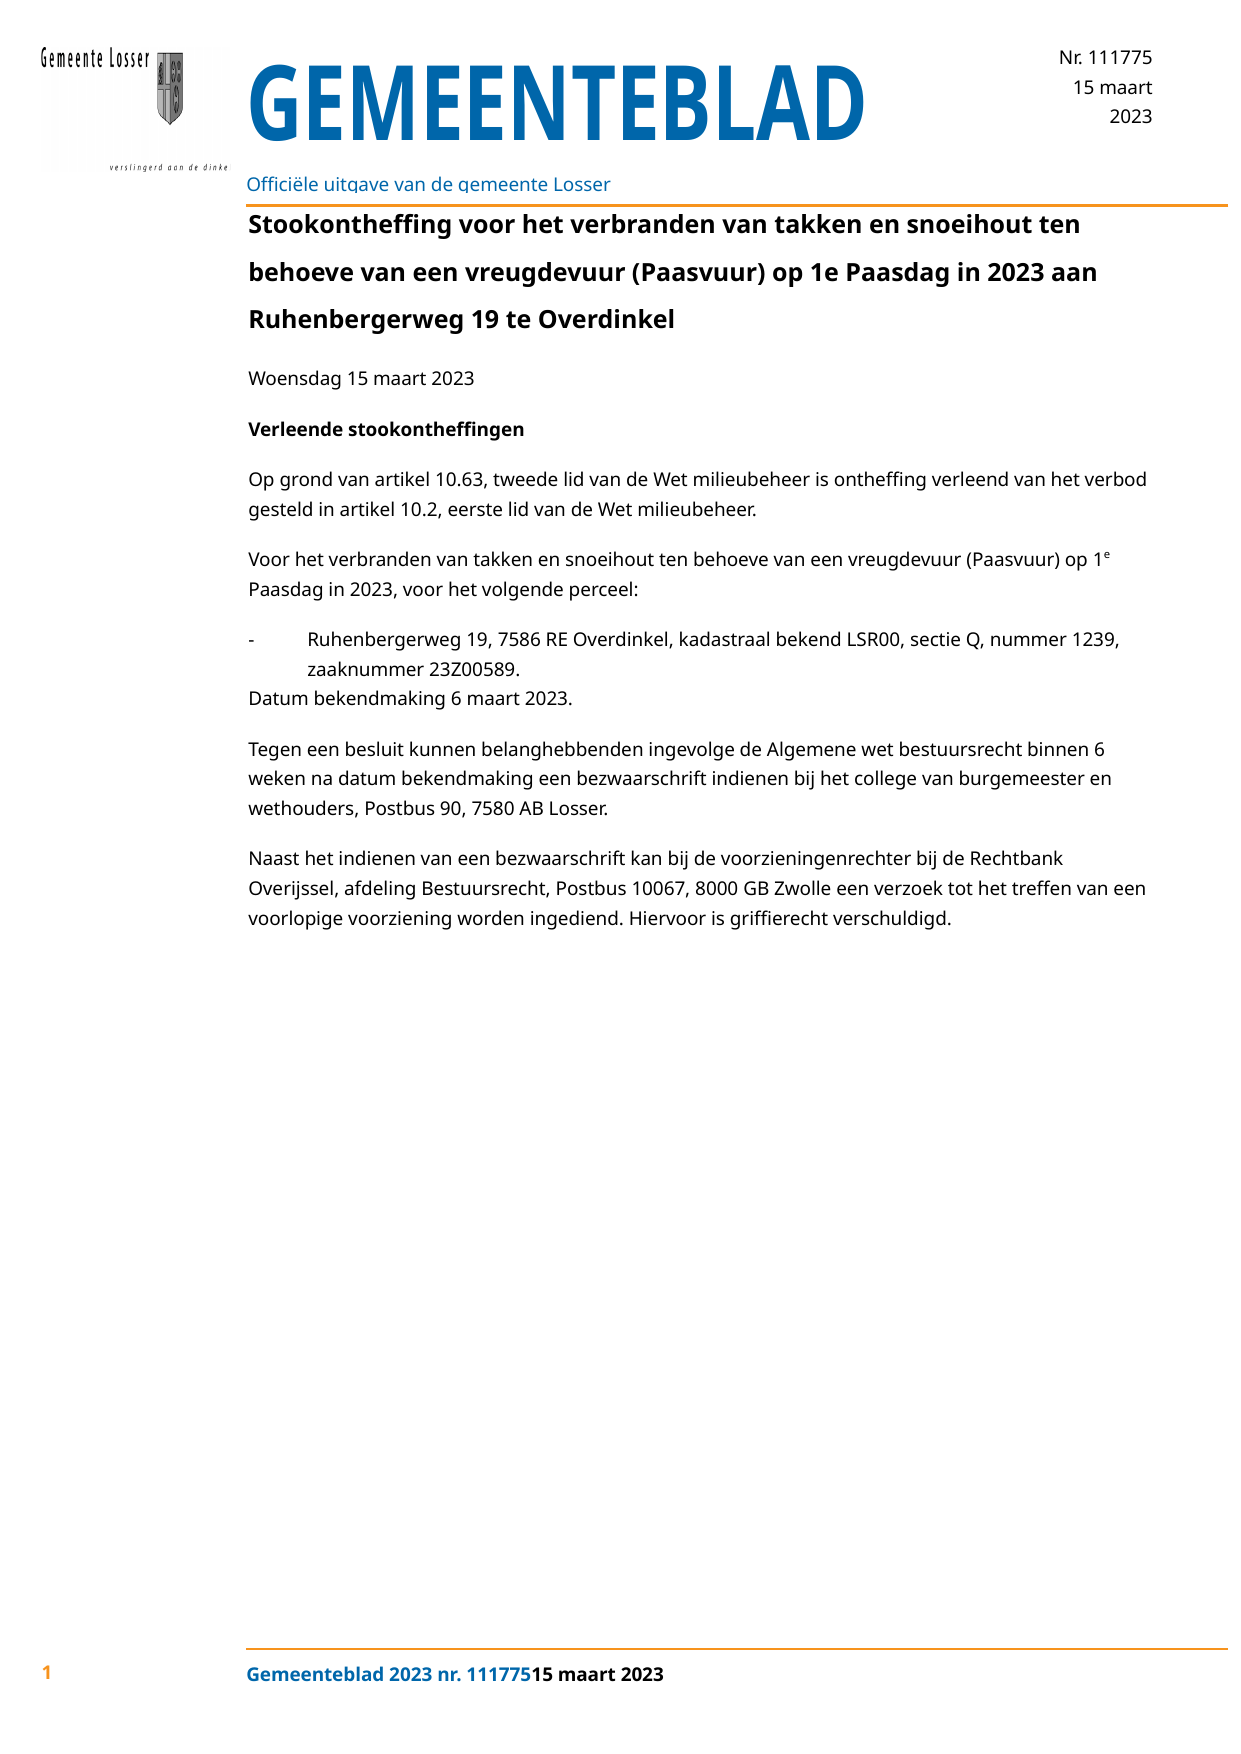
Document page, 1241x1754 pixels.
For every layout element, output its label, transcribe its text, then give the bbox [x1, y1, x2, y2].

picture [41, 47, 231, 172]
text Voor het verbranden van takken en snoeihout ten behoeve van een vreugdevuur (Paasvuur) op 1e Paasdag in 2023, voor het volgende perceel: [248, 546, 1152, 602]
text Datum bekendmaking 6 maart 2023. [248, 686, 1152, 711]
text Woensdag 15 maart 2023 [248, 366, 1152, 391]
text Naast het indienen van een bezwaarschrift kan bij de voorzieningenrechter bij de Rechtbank Overijssel, afdeling Bestuursrecht, Postbus 10067, 8000 GB Zwolle een verzoek tot het treffen van een voorlopige voorziening worden ingediend. Hiervoor is griffierecht verschuldigd. [248, 846, 1152, 930]
list Ruhenbergerweg 19, 7586 RE Overdinkel, kadastraal bekend LSR00, sectie Q, nummer 1239, zaaknummer 23Z00589. [248, 626, 1152, 682]
text Verleende stookontheffingen [248, 416, 1152, 442]
text Tegen een besluit kunnen belanghebbenden ingevolge de Algemene wet bestuursrecht binnen 6 weken na datum bekendmaking een bezwaarschrift indienen bij het college van burgemeester en wethouders, Postbus 90, 7580 AB Losser. [248, 736, 1152, 821]
text Op grond van artikel 10.63, tweede lid van de Wet milieubeheer is ontheffing verleend van het verbod gesteld in artikel 10.2, eerste lid van de Wet milieubeheer. [248, 466, 1152, 522]
text Stookontheffing voor het verbranden van takken en snoeihout ten behoeve van een vreugdevuur (Paasvuur) op 1e Paasdag in 2023 aan Ruhenbergerweg 19 te Overdinkel [248, 207, 1152, 336]
